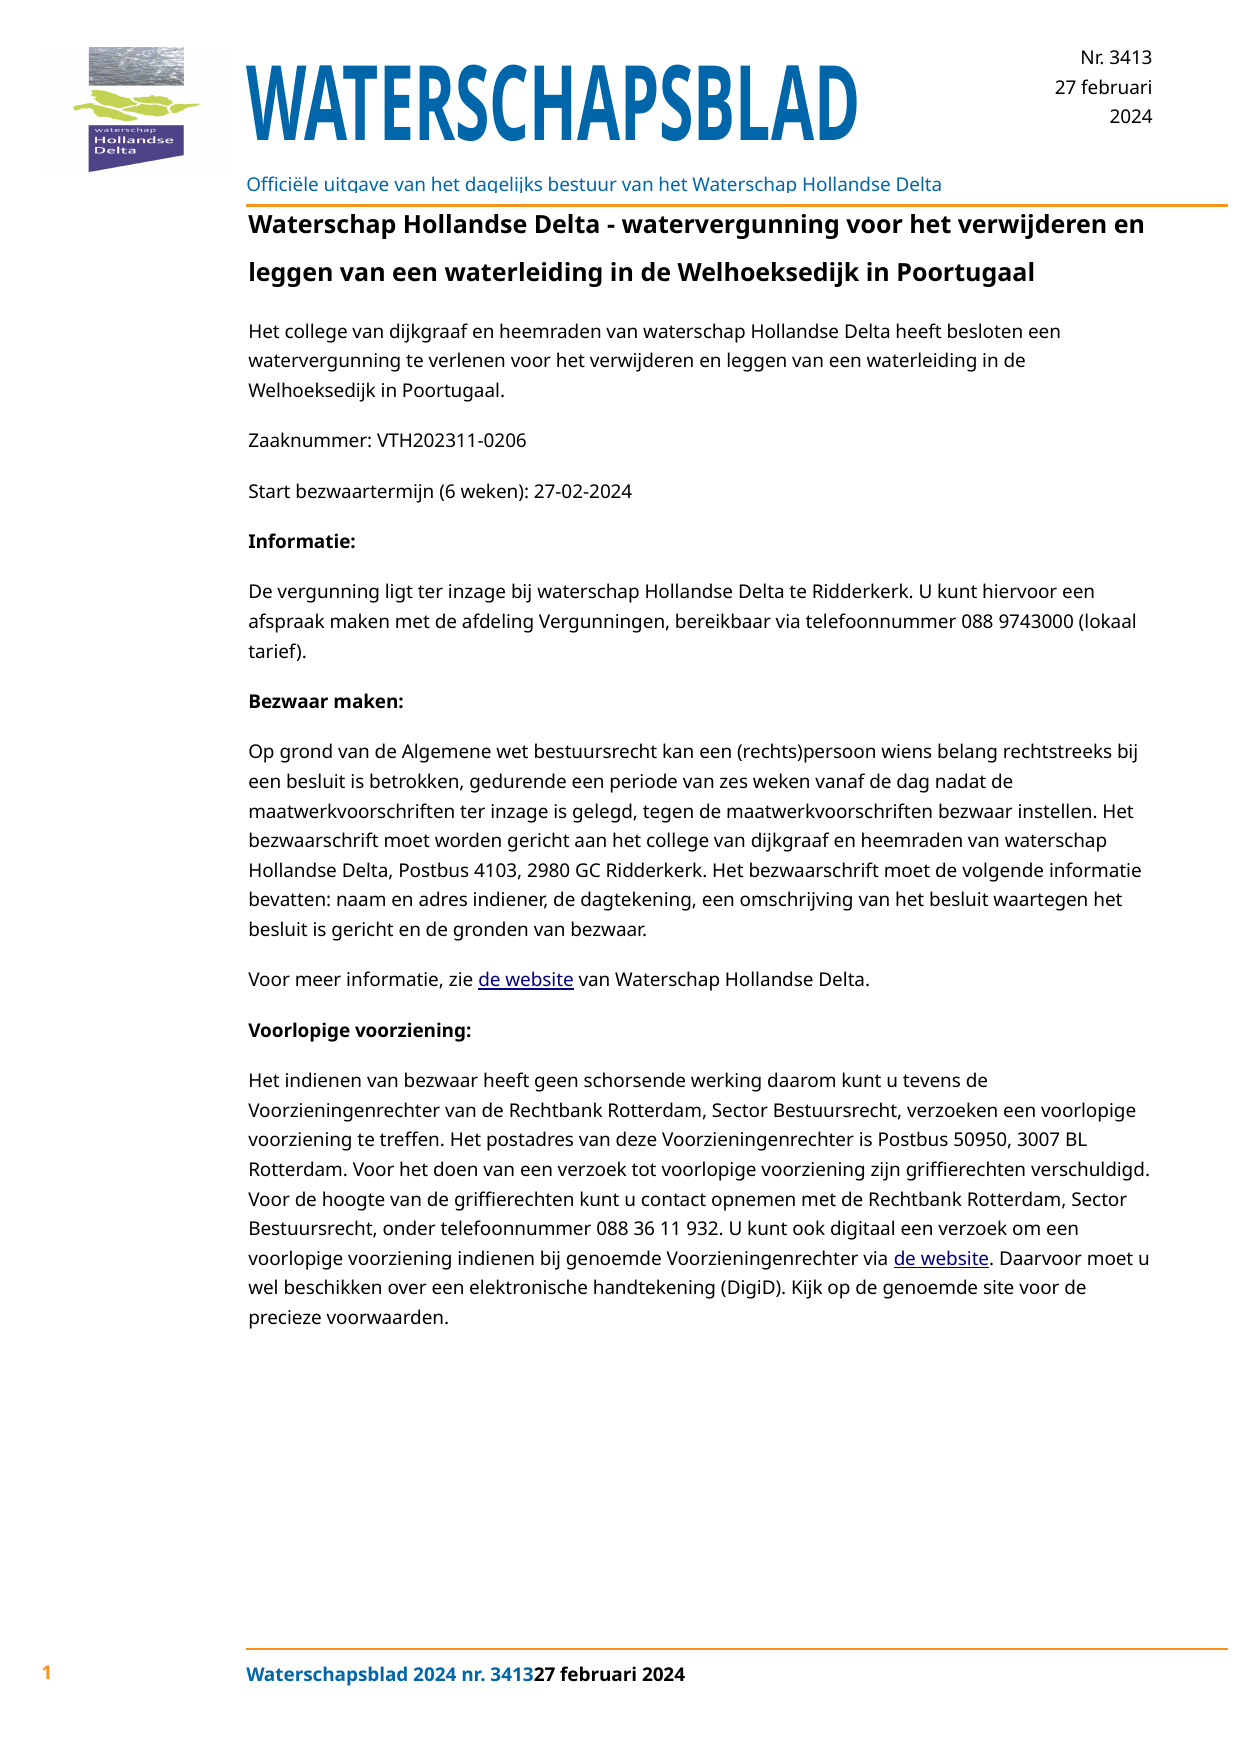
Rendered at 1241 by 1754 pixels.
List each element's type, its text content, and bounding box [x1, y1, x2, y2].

text Bezwaar maken: [248, 688, 1152, 714]
text Waterschap Hollandse Delta - watervergunning voor het verwijderen en leggen van een waterleiding in de Welhoeksedijk in Poortugaal [248, 207, 1152, 288]
text Start bezwaartermijn (6 weken): 27-02-2024 [248, 478, 1152, 504]
text Zaaknummer: VTH202311-0206 [248, 427, 1152, 453]
picture [41, 47, 231, 172]
text Het indienen van bezwaar heeft geen schorsende werking daarom kunt u tevens de Voorzieningenrechter van de Rechtbank Rotterdam, Sector Bestuursrecht, verzoeken een voorlopige voorziening te treffen. Het postadres van deze Voorzieningenrechter is Postbus 50950, 3007 BL Rotterdam. Voor het doen van een verzoek tot voorlopige voorziening zijn griffierechten verschuldigd. Voor de hoogte van de griffierechten kunt u contact opnemen met de Rechtbank Rotterdam, Sector Bestuursrecht, onder telefoonnummer 088 36 11 932. U kunt ook digitaal een verzoek om een voorlopige voorziening indienen bij genoemde Voorzieningenrechter via de website. Daarvoor moet u wel beschikken over een elektronische handtekening (DigiD). Kijk op de genoemde site voor de precieze voorwaarden. [248, 1067, 1152, 1330]
text Op grond van de Algemene wet bestuursrecht kan een (rechts)persoon wiens belang rechtstreeks bij een besluit is betrokken, gedurende een periode van zes weken vanaf de dag nadat de maatwerkvoorschriften ter inzage is gelegd, tegen de maatwerkvoorschriften bezwaar instellen. Het bezwaarschrift moet worden gericht aan het college van dijkgraaf en heemraden van waterschap Hollandse Delta, Postbus 4103, 2980 GC Ridderkerk. Het bezwaarschrift moet de volgende informatie bevatten: naam en adres indiener, de dagtekening, een omschrijving van het besluit waartegen het besluit is gericht en de gronden van bezwaar. [248, 739, 1152, 942]
text Voor meer informatie, zie de website van Waterschap Hollandse Delta. [248, 967, 1152, 992]
text De vergunning ligt ter inzage bij waterschap Hollandse Delta te Ridderkerk. U kunt hiervoor een afspraak maken met de afdeling Vergunningen, bereikbaar via telefoonnummer 088 9743000 (lokaal tarief). [248, 579, 1152, 664]
text Informatie: [248, 528, 1152, 554]
text Voorlopige voorziening: [248, 1017, 1152, 1043]
text Het college van dijkgraaf en heemraden van waterschap Hollandse Delta heeft besloten een watervergunning te verlenen voor het verwijderen en leggen van een waterleiding in de Welhoeksedijk in Poortugaal. [248, 318, 1152, 403]
